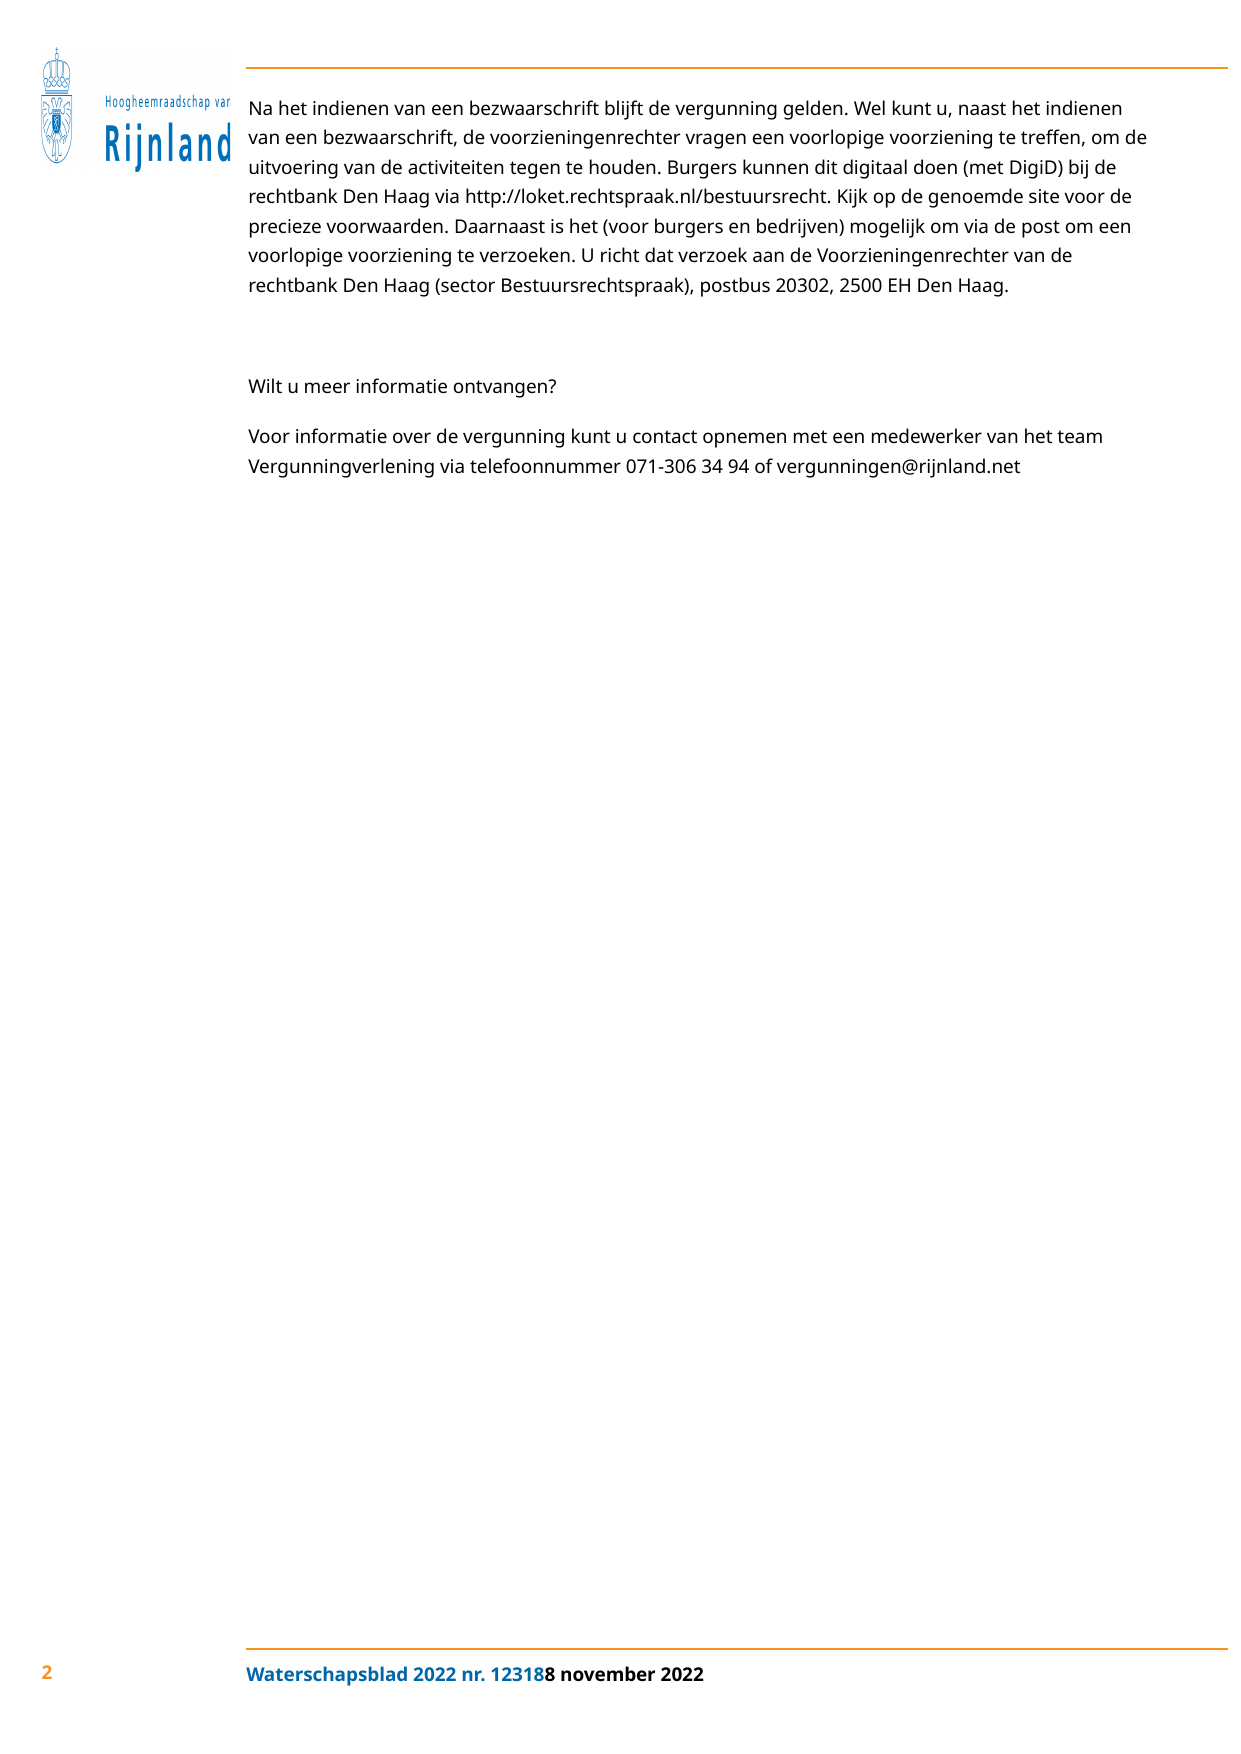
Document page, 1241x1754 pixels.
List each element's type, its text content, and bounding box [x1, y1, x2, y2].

text Na het indienen van een bezwaarschrift blijft de vergunning gelden. Wel kunt u, naast het indienen van een bezwaarschrift, de voorzieningenrechter vragen een voorlopige voorziening te treffen, om de uitvoering van de activiteiten tegen te houden. Burgers kunnen dit digitaal doen (met DigiD) bij de rechtbank Den Haag via http://loket.rechtspraak.nl/bestuursrecht. Kijk op de genoemde site voor de precieze voorwaarden. Daarnaast is het (voor burgers en bedrijven) mogelijk om via de post om een voorlopige voorziening te verzoeken. U richt dat verzoek aan de Voorzieningenrechter van de rechtbank Den Haag (sector Bestuursrechtspraak), postbus 20302, 2500 EH Den Haag. [248, 95, 1152, 298]
text Voor informatie over de vergunning kunt u contact opnemen met een medewerker van het team Vergunningverlening via telefoonnummer 071-306 34 94 of vergunningen@rijnland.net [248, 423, 1152, 479]
picture [41, 47, 231, 172]
text Wilt u meer informatie ontvangen? [248, 373, 1152, 399]
